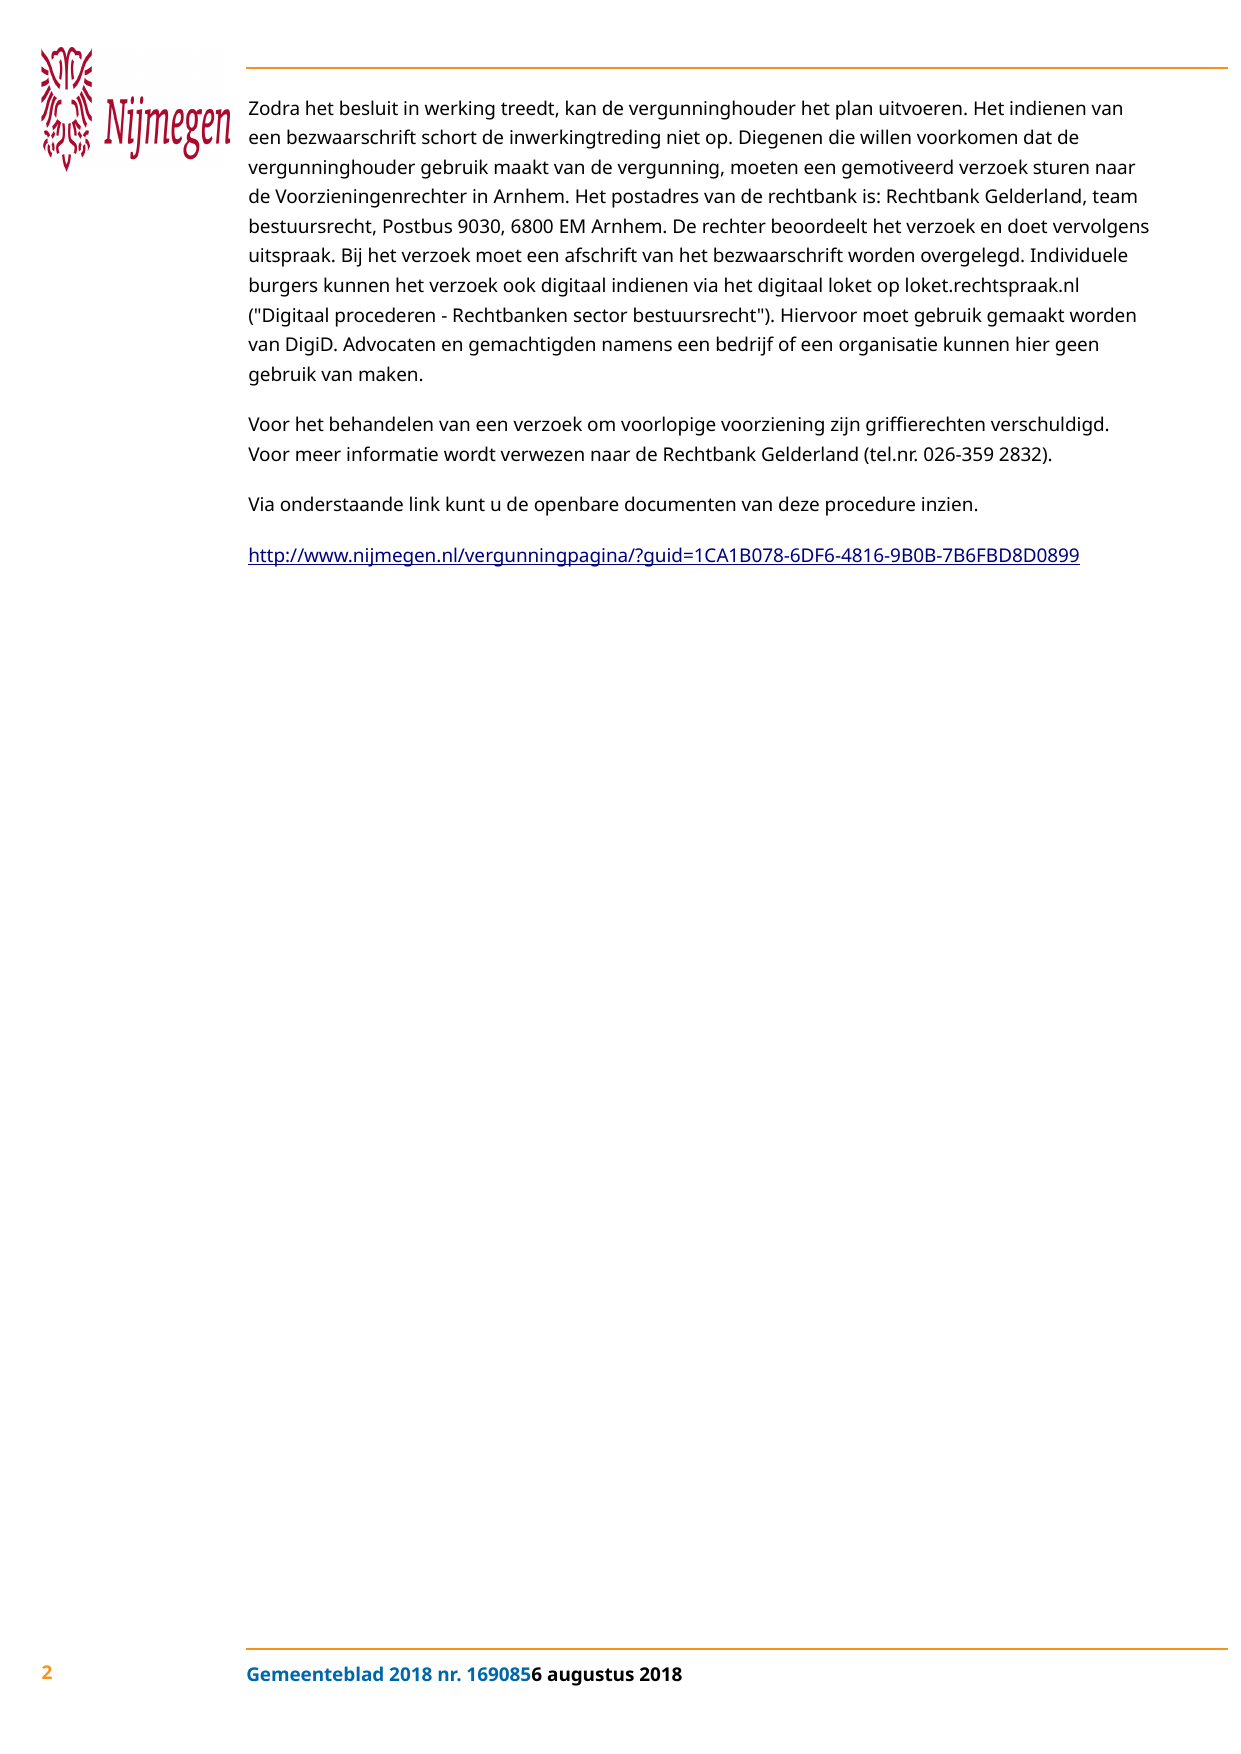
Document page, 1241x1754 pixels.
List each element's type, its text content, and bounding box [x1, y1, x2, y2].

text Zodra het besluit in werking treedt, kan de vergunninghouder het plan uitvoeren. Het indienen van een bezwaarschrift schort de inwerkingtreding niet op. Diegenen die willen voorkomen dat de vergunninghouder gebruik maakt van de vergunning, moeten een gemotiveerd verzoek sturen naar de Voorzieningenrechter in Arnhem. Het postadres van de rechtbank is: Rechtbank Gelderland, team bestuursrecht, Postbus 9030, 6800 EM Arnhem. De rechter beoordeelt het verzoek en doet vervolgens uitspraak. Bij het verzoek moet een afschrift van het bezwaarschrift worden overgelegd. Individuele burgers kunnen het verzoek ook digitaal indienen via het digitaal loket op loket.rechtspraak.nl ("Digitaal procederen - Rechtbanken sector bestuursrecht"). Hiervoor moet gebruik gemaakt worden van DigiD. Advocaten en gemachtigden namens een bedrijf of een organisatie kunnen hier geen gebruik van maken. [248, 95, 1152, 387]
text http://www.nijmegen.nl/vergunningpagina/?guid=1CA1B078-6DF6-4816-9B0B-7B6FBD8D0899 [248, 542, 1152, 568]
text Via onderstaande link kunt u de openbare documenten van deze procedure inzien. [248, 491, 1152, 517]
text Voor het behandelen van een verzoek om voorlopige voorziening zijn griffierechten verschuldigd. Voor meer informatie wordt verwezen naar de Rechtbank Gelderland (tel.nr. 026-359 2832). [248, 411, 1152, 467]
picture [41, 47, 231, 172]
